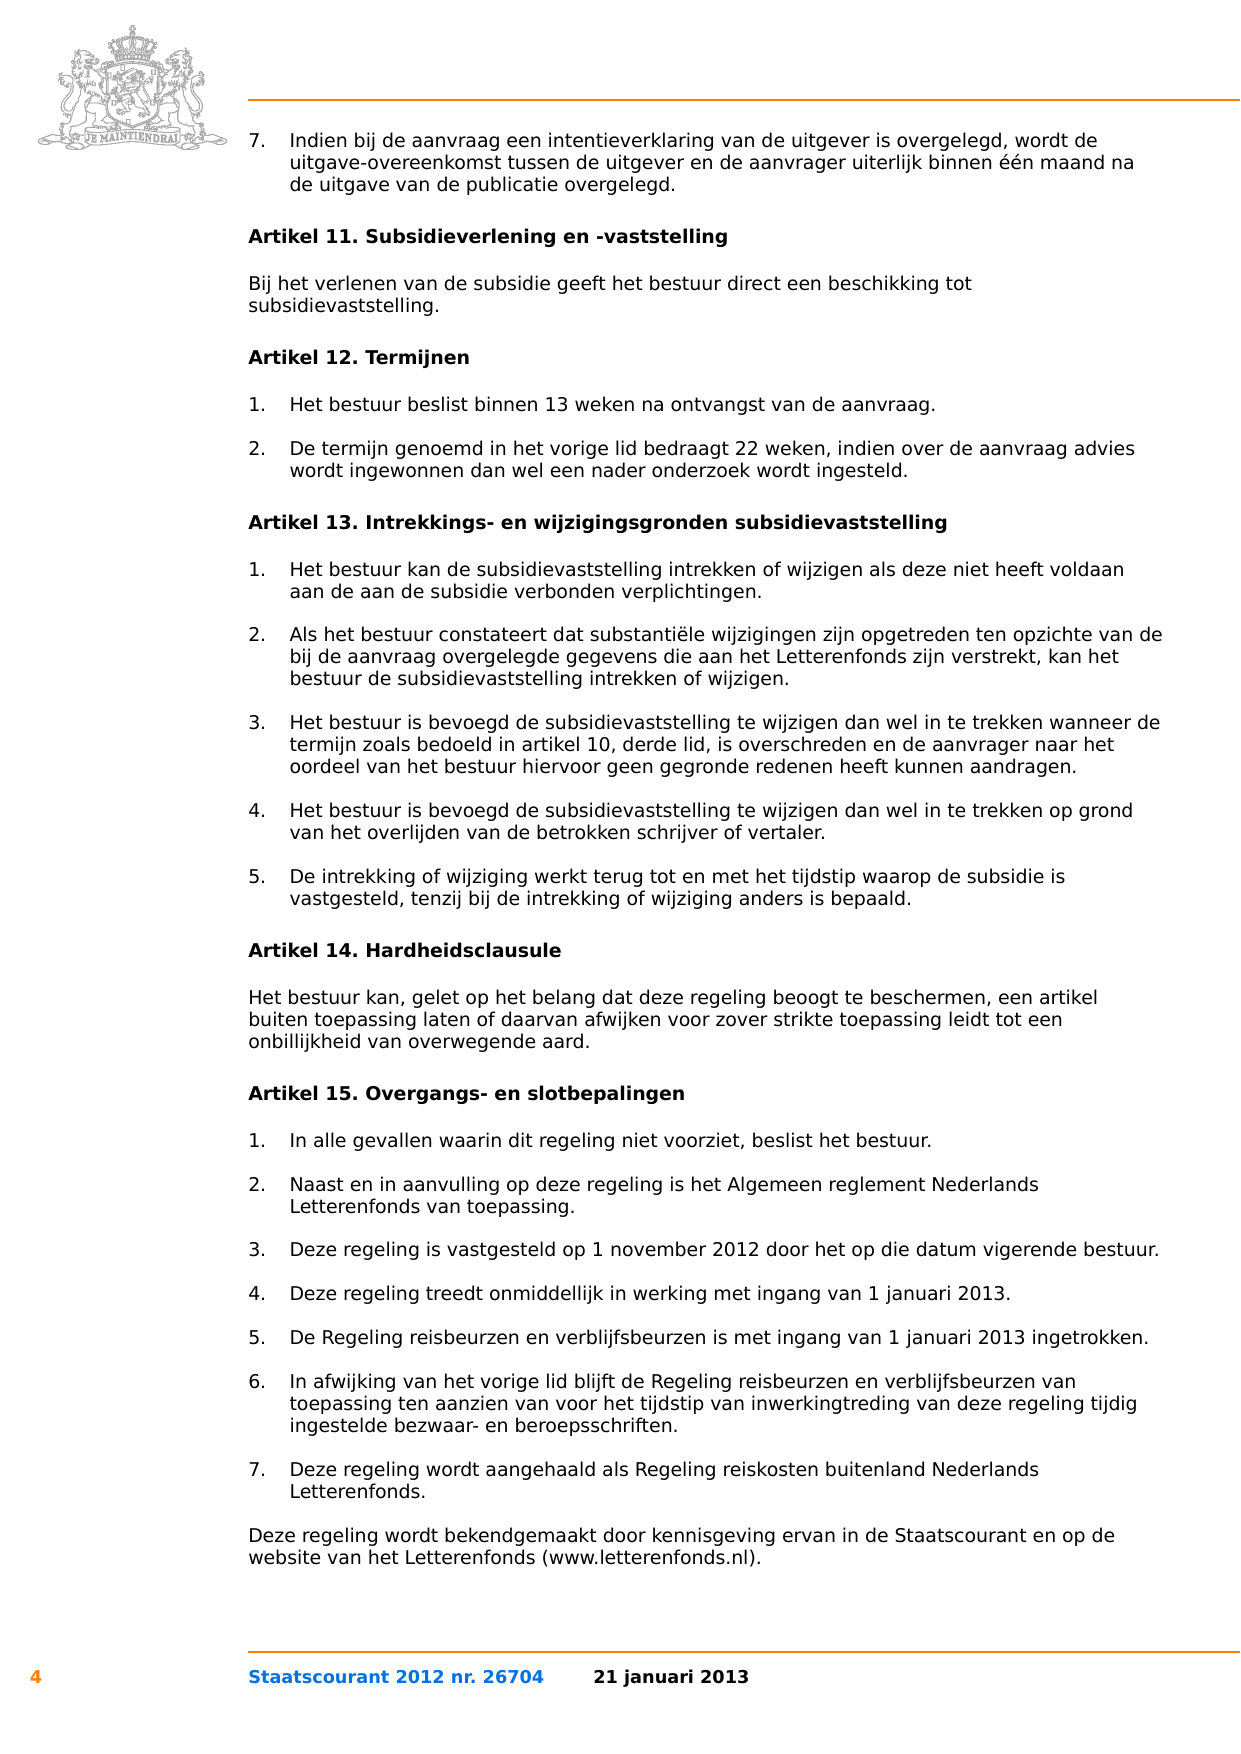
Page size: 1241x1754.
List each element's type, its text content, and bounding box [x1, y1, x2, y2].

text 1. Het bestuur kan de subsidievaststelling intrekken of wijzigen als deze niet heeft voldaan aan de aan de subsidie verbonden verplichtingen. [248, 558, 1163, 602]
text Het bestuur kan, gelet op het belang dat deze regeling beoogt te beschermen, een artikel buiten toepassing laten of daarvan afwijken voor zover strikte toepassing leidt tot een onbillijkheid van overwegende aard. [248, 987, 1163, 1053]
subtitle Artikel 12. Termijnen [248, 347, 1163, 369]
text 6. In afwijking van het vorige lid blijft de Regeling reisbeurzen en verblijfsbeurzen van toepassing ten aanzien van voor het tijdstip van inwerkingtreding van deze regeling tijdig ingestelde bezwaar- en beroepsschriften. [248, 1371, 1163, 1437]
subtitle Artikel 14. Hardheidsclausule [248, 940, 1163, 962]
subtitle Artikel 11. Subsidieverlening en -vaststelling [248, 226, 1163, 248]
text 1. In alle gevallen waarin dit regeling niet voorziet, beslist het bestuur. [248, 1130, 1163, 1152]
text 2. De termijn genoemd in het vorige lid bedraagt 22 weken, indien over de aanvraag advies wordt ingewonnen dan wel een nader onderzoek wordt ingesteld. [248, 438, 1163, 482]
text 1. Het bestuur beslist binnen 13 weken na ontvangst van de aanvraag. [248, 394, 1163, 416]
text Bij het verlenen van de subsidie geeft het bestuur direct een beschikking tot subsidievaststelling. [248, 273, 1163, 317]
text 3. Deze regeling is vastgesteld op 1 november 2012 door het op die datum vigerende bestuur. [248, 1239, 1163, 1261]
text 4. Deze regeling treedt onmiddellijk in werking met ingang van 1 januari 2013. [248, 1283, 1163, 1305]
text 4. Het bestuur is bevoegd de subsidievaststelling te wijzigen dan wel in te trekken op grond van het overlijden van de betrokken schrijver of vertaler. [248, 800, 1163, 844]
text 5. De Regeling reisbeurzen en verblijfsbeurzen is met ingang van 1 januari 2013 ingetrokken. [248, 1327, 1163, 1349]
text 5. De intrekking of wijziging werkt terug tot en met het tijdstip waarop de subsidie is vastgesteld, tenzij bij de intrekking of wijziging anders is bepaald. [248, 866, 1163, 910]
picture [38, 25, 227, 150]
text 7. Indien bij de aanvraag een intentieverklaring van de uitgever is overgelegd, wordt de uitgave-overeenkomst tussen de uitgever en de aanvrager uiterlijk binnen één maand na de uitgave van de publicatie overgelegd. [248, 130, 1163, 196]
text Deze regeling wordt bekendgemaakt door kennisgeving ervan in de Staatscourant en op de website van het Letterenfonds (www.letterenfonds.nl). [248, 1524, 1163, 1568]
subtitle Artikel 13. Intrekkings- en wijzigingsgronden subsidievaststelling [248, 512, 1163, 533]
text 7. Deze regeling wordt aangehaald als Regeling reiskosten buitenland Nederlands Letterenfonds. [248, 1459, 1163, 1503]
text 2. Als het bestuur constateert dat substantiële wijzigingen zijn opgetreden ten opzichte van de bij de aanvraag overgelegde gegevens die aan het Letterenfonds zijn verstrekt, kan het bestuur de subsidievaststelling intrekken of wijzigen. [248, 624, 1163, 690]
subtitle Artikel 15. Overgangs- en slotbepalingen [248, 1083, 1163, 1105]
text 2. Naast en in aanvulling op deze regeling is het Algemeen reglement Nederlands Letterenfonds van toepassing. [248, 1173, 1163, 1217]
text 3. Het bestuur is bevoegd de subsidievaststelling te wijzigen dan wel in te trekken wanneer de termijn zoals bedoeld in artikel 10, derde lid, is overschreden en de aanvrager naar het oordeel van het bestuur hiervoor geen gegronde redenen heeft kunnen aandragen. [248, 712, 1163, 778]
